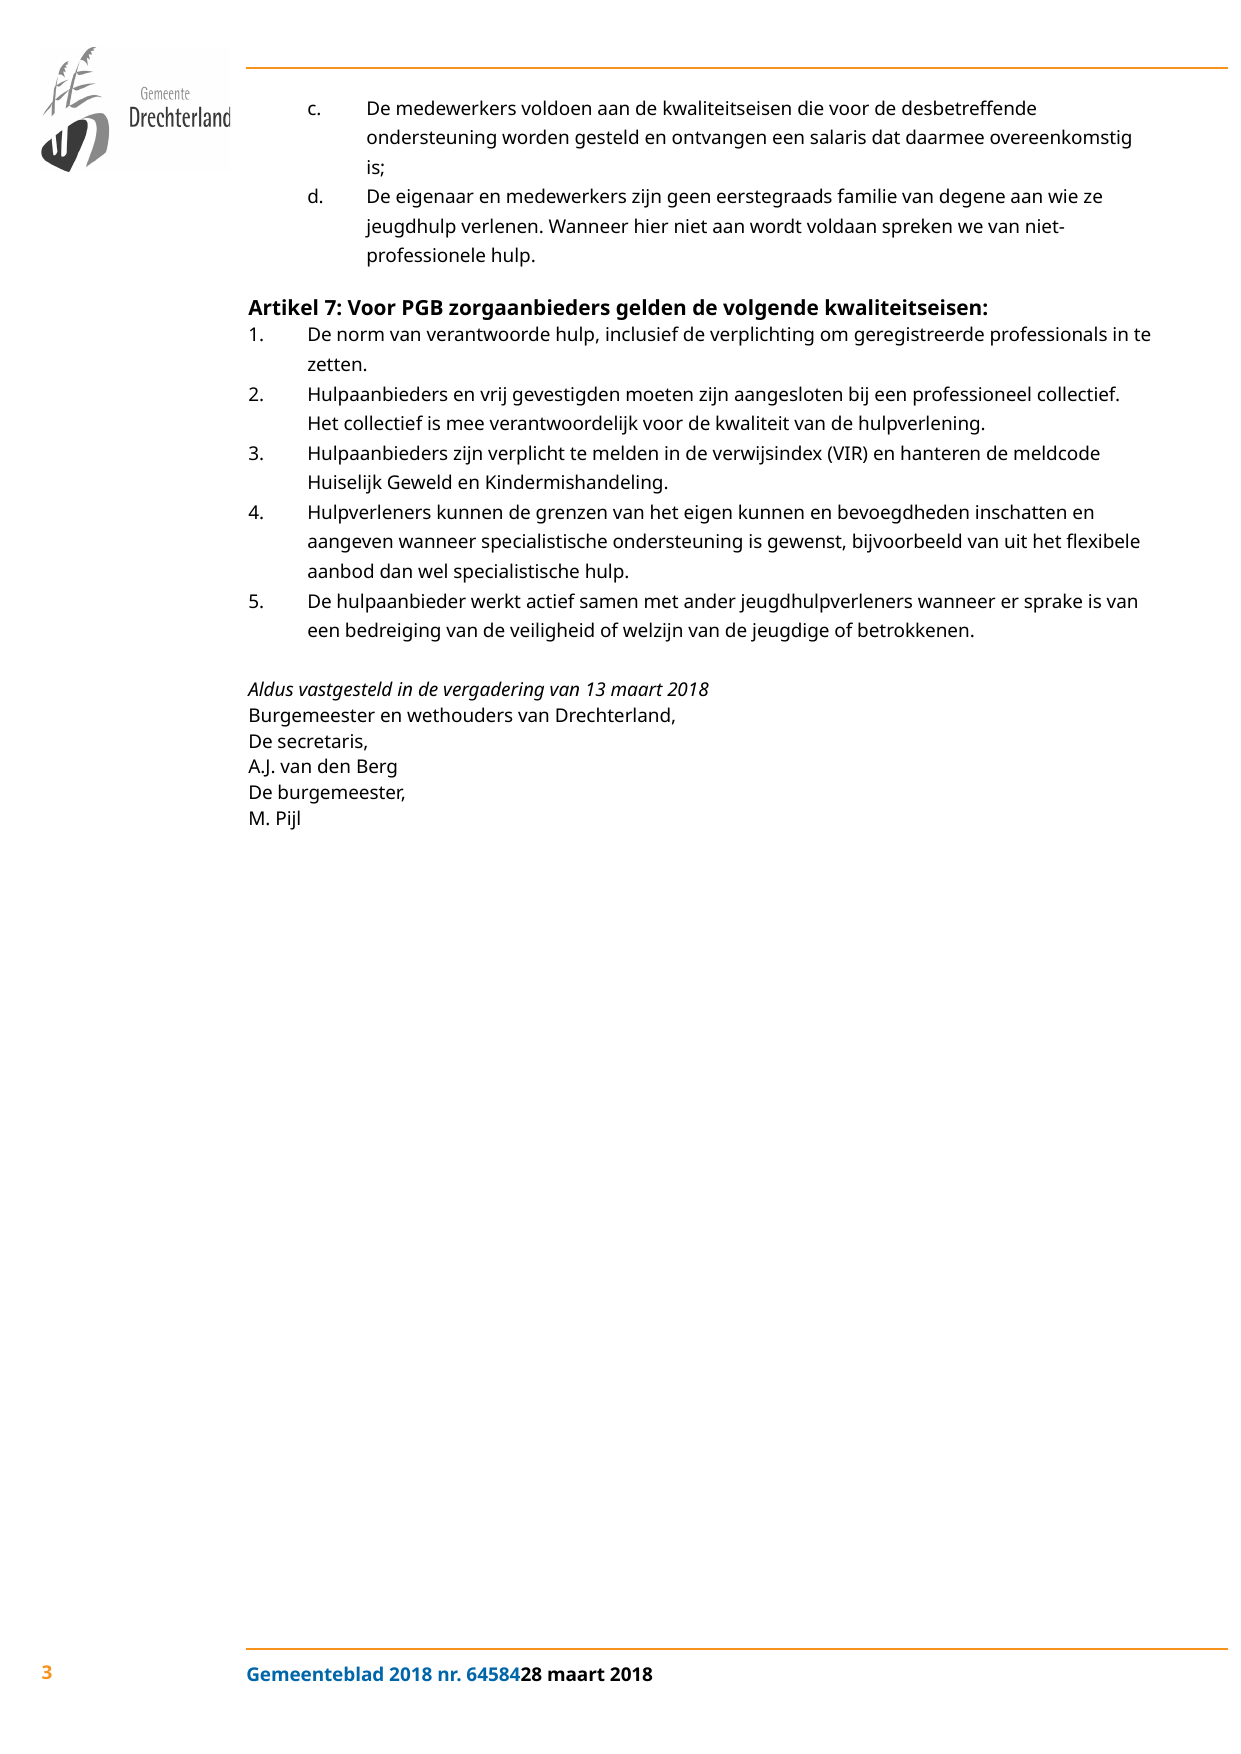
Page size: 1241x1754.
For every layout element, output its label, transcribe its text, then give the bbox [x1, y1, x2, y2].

text De secretaris, [248, 728, 1152, 754]
list De eigenaar en medewerkers zijn geen eerstegraads familie van degene aan wie ze jeugdhulp verlenen. Wanneer hier niet aan wordt voldaan spreken we van niet-professionele hulp. [307, 183, 1152, 268]
text Burgemeester en wethouders van Drechterland, [248, 702, 1152, 728]
list Hulpverleners kunnen de grenzen van het eigen kunnen en bevoegdheden inschatten en aangeven wanneer specialistische ondersteuning is gewenst, bijvoorbeeld van uit het flexibele aanbod dan wel specialistische hulp. [248, 499, 1152, 584]
picture [41, 47, 231, 172]
list De hulpaanbieder werkt actief samen met ander jeugdhulpverleners wanneer er sprake is van een bedreiging van de veiligheid of welzijn van de jeugdige of betrokkenen. [248, 588, 1152, 643]
text M. Pijl [248, 805, 1152, 831]
text Artikel 7: Voor PGB zorgaanbieders gelden de volgende kwaliteitseisen: [248, 293, 1152, 322]
text Aldus vastgesteld in de vergadering van 13 maart 2018 [248, 677, 1152, 702]
list Hulpaanbieders zijn verplicht te melden in de verwijsindex (VIR) en hanteren de meldcode Huiselijk Geweld en Kindermishandeling. [248, 440, 1152, 495]
list De norm van verantwoorde hulp, inclusief de verplichting om geregistreerde professionals in te zetten. [248, 322, 1152, 377]
list Hulpaanbieders en vrij gevestigden moeten zijn aangesloten bij een professioneel collectief. Het collectief is mee verantwoordelijk voor de kwaliteit van de hulpverlening. [248, 381, 1152, 436]
text De burgemeester, [248, 779, 1152, 805]
list De medewerkers voldoen aan de kwaliteitseisen die voor de desbetreffende ondersteuning worden gesteld en ontvangen een salaris dat daarmee overeenkomstig is; [307, 95, 1152, 180]
text A.J. van den Berg [248, 754, 1152, 779]
